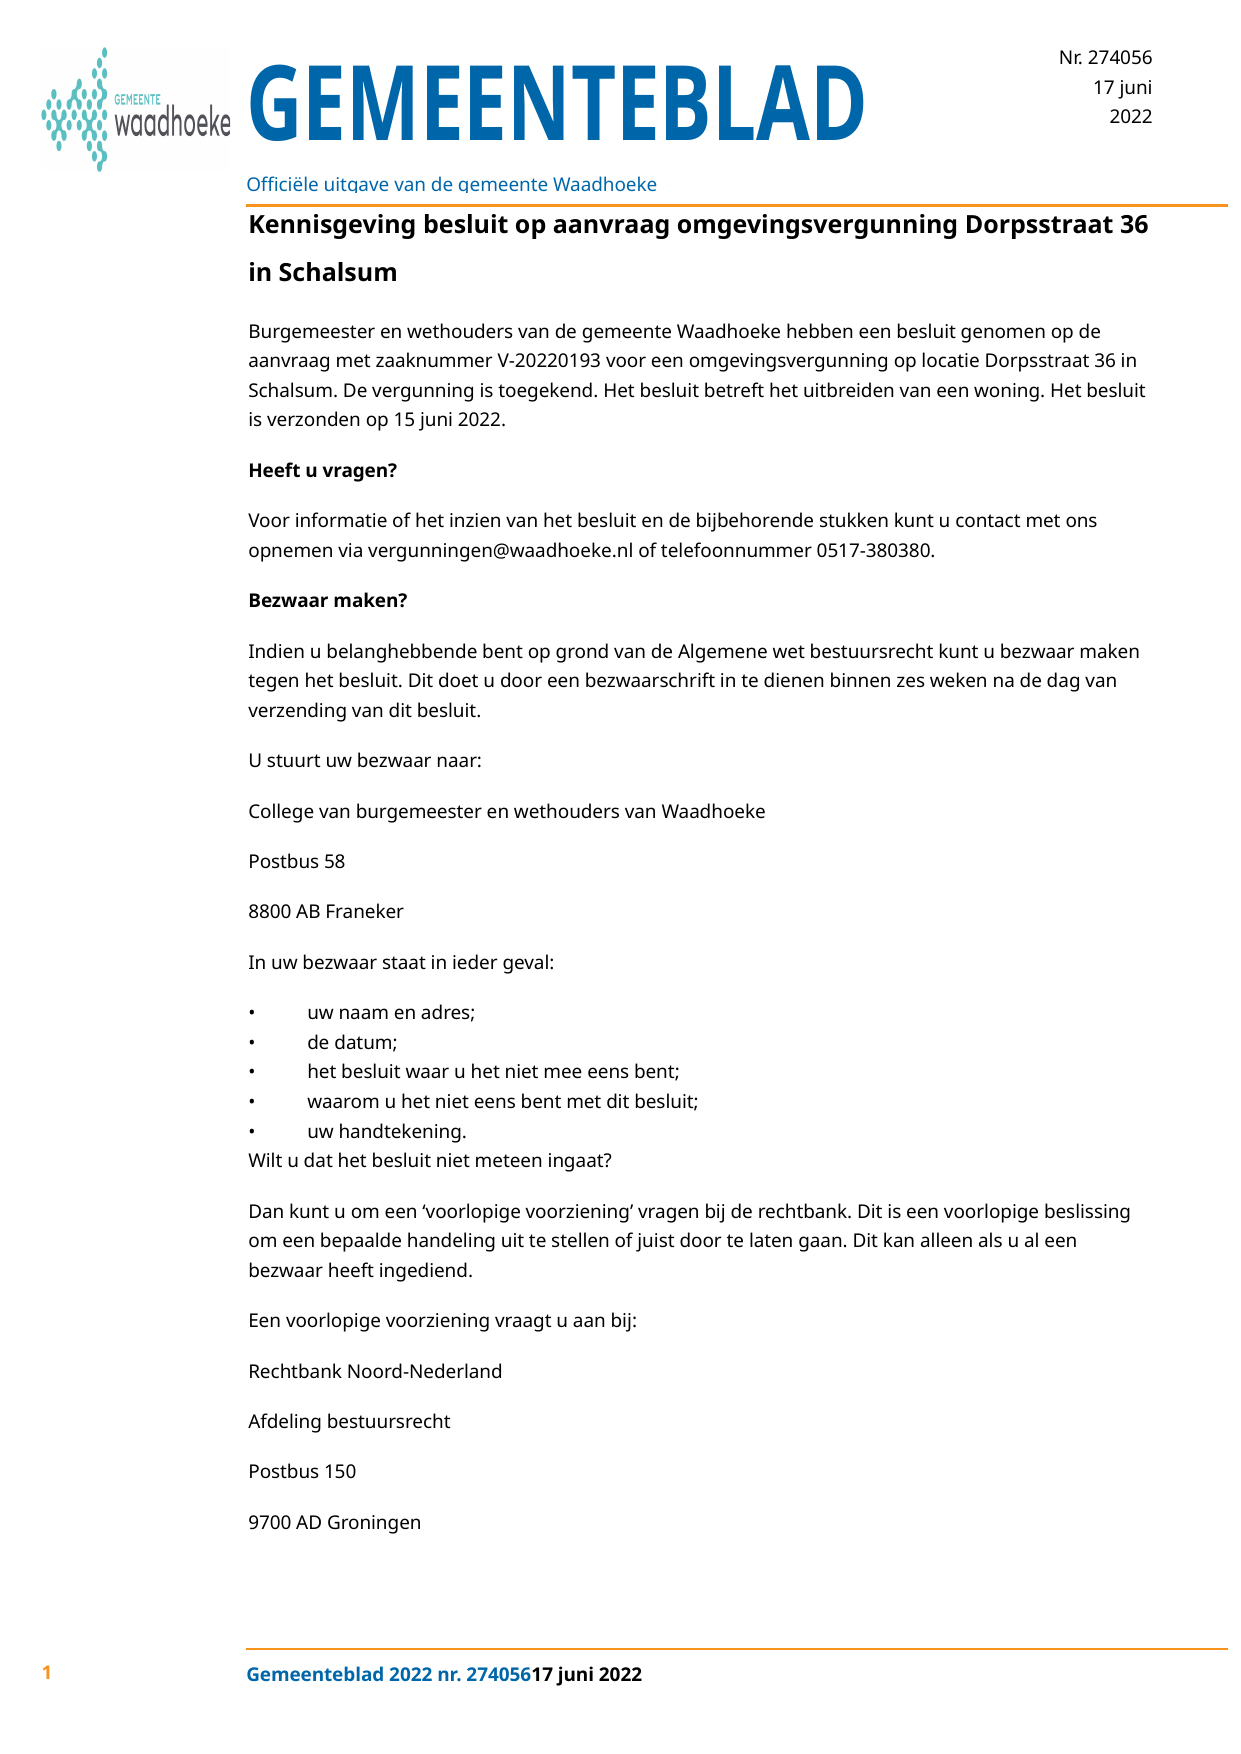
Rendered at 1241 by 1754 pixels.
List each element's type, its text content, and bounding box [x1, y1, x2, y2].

text Kennisgeving besluit op aanvraag omgevingsvergunning Dorpsstraat 36 in Schalsum [248, 207, 1152, 288]
text Heeft u vragen? [248, 457, 1152, 483]
text Indien u belanghebbende bent op grond van de Algemene wet bestuursrecht kunt u bezwaar maken tegen het besluit. Dit doet u door een bezwaarschrift in te dienen binnen zes weken na de dag van verzending van dit besluit. [248, 638, 1152, 723]
text Postbus 150 [248, 1459, 1152, 1484]
list waarom u het niet eens bent met dit besluit; [248, 1088, 1152, 1114]
list het besluit waar u het niet mee eens bent; [248, 1059, 1152, 1084]
text Burgemeester en wethouders van de gemeente Waadhoeke hebben een besluit genomen op de aanvraag met zaaknummer V-20220193 voor een omgevingsvergunning op locatie Dorpsstraat 36 in Schalsum. De vergunning is toegekend. Het besluit betreft het uitbreiden van een woning. Het besluit is verzonden op 15 juni 2022. [248, 318, 1152, 432]
text 9700 AD Groningen [248, 1509, 1152, 1535]
text 8800 AB Franeker [248, 899, 1152, 924]
text College van burgemeester en wethouders van Waadhoeke [248, 798, 1152, 824]
list uw naam en adres; [248, 999, 1152, 1025]
text Dan kunt u om een ‘voorlopige voorziening’ vragen bij de rechtbank. Dit is een voorlopige beslissing om een bepaalde handeling uit te stellen of juist door te laten gaan. Dit kan alleen als u al een bezwaar heeft ingediend. [248, 1198, 1152, 1283]
text Bezwaar maken? [248, 587, 1152, 613]
text Afdeling bestuursrecht [248, 1408, 1152, 1434]
text Wilt u dat het besluit niet meteen ingaat? [248, 1147, 1152, 1173]
list de datum; [248, 1029, 1152, 1055]
text Rechtbank Noord-Nederland [248, 1358, 1152, 1384]
text Een voorlopige voorziening vraagt u aan bij: [248, 1307, 1152, 1333]
text Postbus 58 [248, 848, 1152, 874]
text In uw bezwaar staat in ieder geval: [248, 949, 1152, 975]
list uw handtekening. [248, 1118, 1152, 1144]
text U stuurt uw bezwaar naar: [248, 747, 1152, 773]
picture [41, 47, 231, 172]
text Voor informatie of het inzien van het besluit en de bijbehorende stukken kunt u contact met ons opnemen via vergunningen@waadhoeke.nl of telefoonnummer 0517-380380. [248, 507, 1152, 563]
